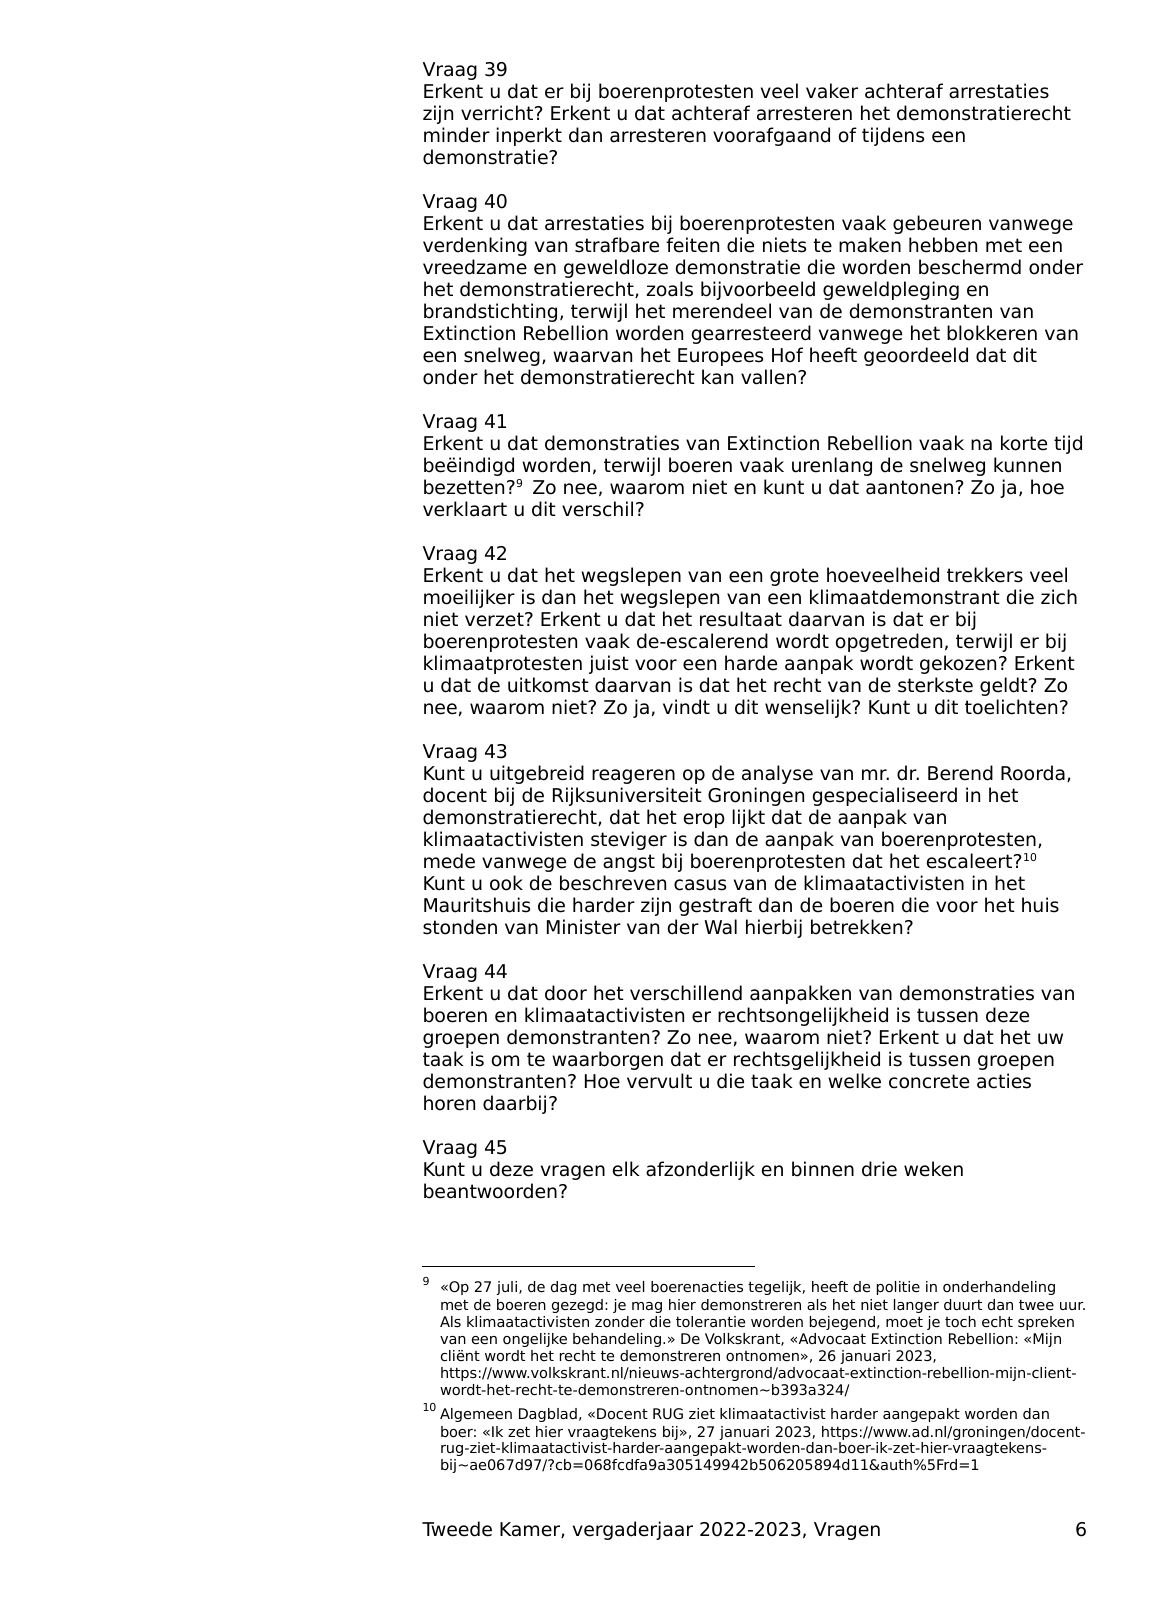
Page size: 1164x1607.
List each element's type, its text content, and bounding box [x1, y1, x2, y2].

text Vraag 45 [422, 1137, 1087, 1159]
text Vraag 44 [422, 961, 1087, 983]
text Vraag 39 [422, 59, 1087, 81]
text Erkent u dat demonstraties van Extinction Rebellion vaak na korte tijd beëindigd worden, terwijl boeren vaak urenlang de snelweg kunnen bezetten? Zo nee, waarom niet en kunt u dat aantonen? Zo ja, hoe verklaart u dit verschil? [422, 433, 1087, 521]
text Kunt u deze vragen elk afzonderlijk en binnen drie weken beantwoorden? [422, 1159, 1087, 1203]
text Algemeen Dagblad, «Docent RUG ziet klimaatactivist harder aangepakt worden dan boer: «Ik zet hier vraagtekens bij», 27 januari 2023, https://www.ad.nl/groningen/docent-rug-ziet-klimaatactivist-harder-aangepakt-worden-dan-boer-ik-zet-hier-vraagtekens-bij~ae067d97/?cb=068fcdfa9a305149942b506205894d11&auth%5Frd=1 [422, 1402, 1087, 1474]
text Erkent u dat er bij boerenprotesten veel vaker achteraf arrestaties zijn verricht? Erkent u dat achteraf arresteren het demonstratierecht minder inperkt dan arresteren voorafgaand of tijdens een demonstratie? [422, 81, 1087, 169]
text Vraag 43 [422, 741, 1087, 763]
text Vraag 40 [422, 191, 1087, 213]
text Erkent u dat het wegslepen van een grote hoeveelheid trekkers veel moeilijker is dan het wegslepen van een klimaatdemonstrant die zich niet verzet? Erkent u dat het resultaat daarvan is dat er bij boerenprotesten vaak de-escalerend wordt opgetreden, terwijl er bij klimaatprotesten juist voor een harde aanpak wordt gekozen? Erkent u dat de uitkomst daarvan is dat het recht van de sterkste geldt? Zo nee, waarom niet? Zo ja, vindt u dit wenselijk? Kunt u dit toelichten? [422, 565, 1087, 719]
text Vraag 41 [422, 411, 1087, 433]
text «Op 27 juli, de dag met veel boerenacties tegelijk, heeft de politie in onderhandeling met de boeren gezegd: je mag hier demonstreren als het niet langer duurt dan twee uur. Als klimaatactivisten zonder die tolerantie worden bejegend, moet je toch echt spreken van een ongelijke behandeling.» De Volkskrant, «Advocaat Extinction Rebellion: «Mijn cliënt wordt het recht te demonstreren ontnomen», 26 januari 2023, https://www.volkskrant.nl/nieuws-achtergrond/advocaat-extinction-rebellion-mijn-client-wordt-het-recht-te-demonstreren-ontnomen~b393a324/ [422, 1275, 1087, 1399]
text Vraag 42 [422, 543, 1087, 565]
text Erkent u dat arrestaties bij boerenprotesten vaak gebeuren vanwege verdenking van strafbare feiten die niets te maken hebben met een vreedzame en geweldloze demonstratie die worden beschermd onder het demonstratierecht, zoals bijvoorbeeld geweldpleging en brandstichting, terwijl het merendeel van de demonstranten van Extinction Rebellion worden gearresteerd vanwege het blokkeren van een snelweg, waarvan het Europees Hof heeft geoordeeld dat dit onder het demonstratierecht kan vallen? [422, 213, 1087, 389]
text Kunt u uitgebreid reageren op de analyse van mr. dr. Berend Roorda, docent bij de Rijksuniversiteit Groningen gespecialiseerd in het demonstratierecht, dat het erop lijkt dat de aanpak van klimaatactivisten steviger is dan de aanpak van boerenprotesten, mede vanwege de angst bij boerenprotesten dat het escaleert? Kunt u ook de beschreven casus van de klimaatactivisten in het Mauritshuis die harder zijn gestraft dan de boeren die voor het huis stonden van Minister van der Wal hierbij betrekken? [422, 763, 1087, 939]
text Erkent u dat door het verschillend aanpakken van demonstraties van boeren en klimaatactivisten er rechtsongelijkheid is tussen deze groepen demonstranten? Zo nee, waarom niet? Erkent u dat het uw taak is om te waarborgen dat er rechtsgelijkheid is tussen groepen demonstranten? Hoe vervult u die taak en welke concrete acties horen daarbij? [422, 983, 1087, 1115]
